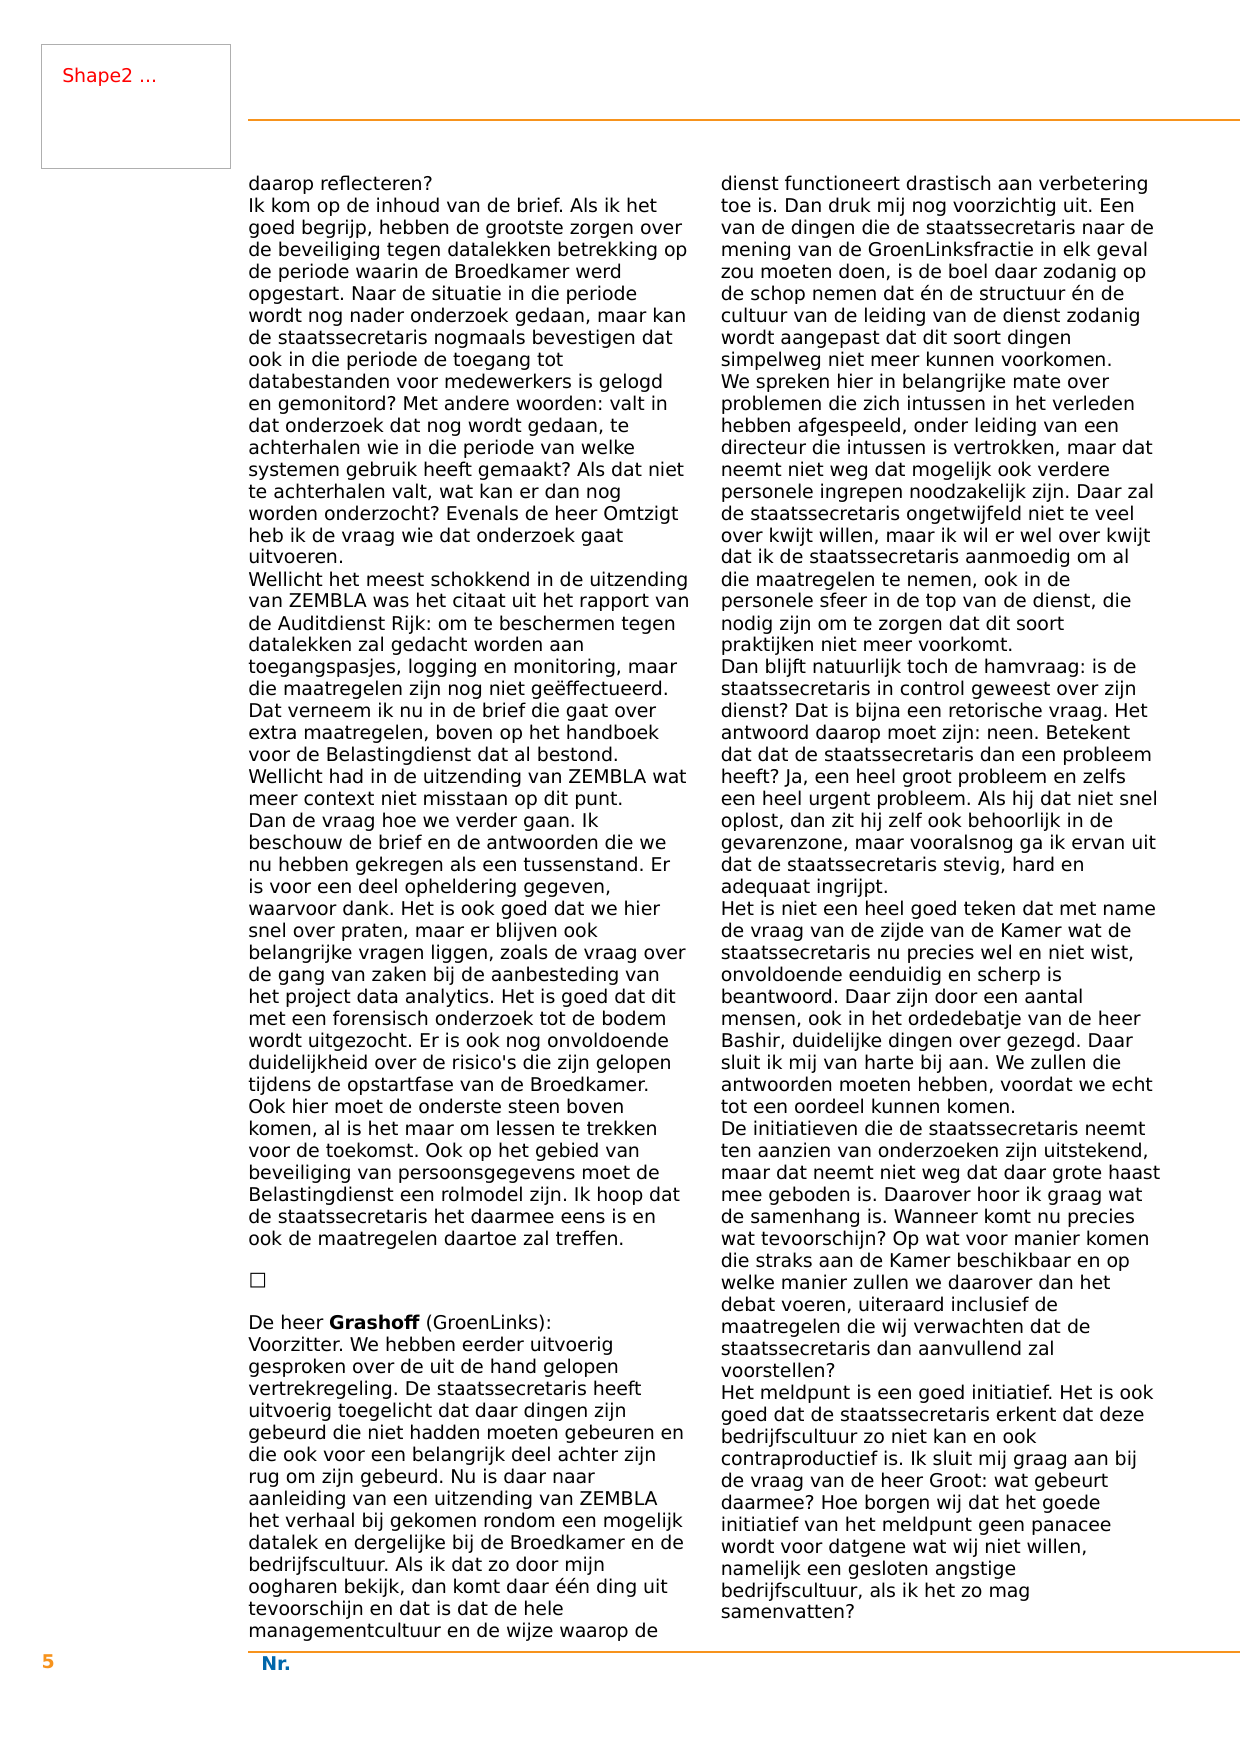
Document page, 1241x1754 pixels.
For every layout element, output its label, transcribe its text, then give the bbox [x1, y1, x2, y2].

text We spreken hier in belangrijke mate over problemen die zich intussen in het verleden hebben afgespeeld, onder leiding van een directeur die intussen is vertrokken, maar dat neemt niet weg dat mogelijk ook verdere personele ingrepen noodzakelijk zijn. Daar zal de staatssecretaris ongetwijfeld niet te veel over kwijt willen, maar ik wil er wel over kwijt dat ik de staatssecretaris aanmoedig om al die maatregelen te nemen, ook in de personele sfeer in de top van de dienst, die nodig zijn om te zorgen dat dit soort praktijken niet meer voorkomt. [721, 371, 1163, 656]
text De heer Grashoff (GroenLinks): [248, 1312, 691, 1334]
text De initiatieven die de staatssecretaris neemt ten aanzien van onderzoeken zijn uitstekend, maar dat neemt niet weg dat daar grote haast mee geboden is. Daarover hoor ik graag wat de samenhang is. Wanneer komt nu precies wat tevoorschijn? Op wat voor manier komen die straks aan de Kamer beschikbaar en op welke manier zullen we daarover dan het debat voeren, uiteraard inclusief de maatregelen die wij verwachten dat de staatssecretaris dan aanvullend zal voorstellen? [721, 1118, 1163, 1382]
text Voorzitter. We hebben eerder uitvoerig gesproken over de uit de hand gelopen vertrekregeling. De staatssecretaris heeft uitvoerig toegelicht dat daar dingen zijn gebeurd die niet hadden moeten gebeuren en die ook voor een belangrijk deel achter zijn rug om zijn gebeurd. Nu is daar naar aanleiding van een uitzending van ZEMBLA het verhaal bij gekomen rondom een mogelijk datalek en dergelijke bij de Broedkamer en de bedrijfscultuur. Als ik dat zo door mijn oogharen bekijk, dan komt daar één ding uit tevoorschijn en dat is dat de hele managementcultuur en de wijze waarop de [248, 1334, 691, 1641]
text Het meldpunt is een goed initiatief. Het is ook goed dat de staatssecretaris erkent dat deze bedrijfscultuur zo niet kan en ook contraproductief is. Ik sluit mij graag aan bij de vraag van de heer Groot: wat gebeurt daarmee? Hoe borgen wij dat het goede initiatief van het meldpunt geen panacee wordt voor datgene wat wij niet willen, namelijk een gesloten angstige bedrijfscultuur, als ik het zo mag samenvatten? [721, 1382, 1163, 1623]
text daarop reflecteren? [248, 173, 691, 195]
text Ik kom op de inhoud van de brief. Als ik het goed begrijp, hebben de grootste zorgen over de beveiliging tegen datalekken betrekking op de periode waarin de Broedkamer werd opgestart. Naar de situatie in die periode wordt nog nader onderzoek gedaan, maar kan de staatssecretaris nogmaals bevestigen dat ook in die periode de toegang tot databestanden voor medewerkers is gelogd en gemonitord? Met andere woorden: valt in dat onderzoek dat nog wordt gedaan, te achterhalen wie in die periode van welke systemen gebruik heeft gemaakt? Als dat niet te achterhalen valt, wat kan er dan nog worden onderzocht? Evenals de heer Omtzigt heb ik de vraag wie dat onderzoek gaat uitvoeren. [248, 195, 691, 568]
text dienst functioneert drastisch aan verbetering toe is. Dan druk mij nog voorzichtig uit. Een van de dingen die de staatssecretaris naar de mening van de GroenLinksfractie in elk geval zou moeten doen, is de boel daar zodanig op de schop nemen dat én de structuur én de cultuur van de leiding van de dienst zodanig wordt aangepast dat dit soort dingen simpelweg niet meer kunnen voorkomen. [721, 173, 1163, 371]
text Dan de vraag hoe we verder gaan. Ik beschouw de brief en de antwoorden die we nu hebben gekregen als een tussenstand. Er is voor een deel opheldering gegeven, waarvoor dank. Het is ook goed dat we hier snel over praten, maar er blijven ook belangrijke vragen liggen, zoals de vraag over de gang van zaken bij de aanbesteding van het project data analytics. Het is goed dat dit met een forensisch onderzoek tot de bodem wordt uitgezocht. Er is ook nog onvoldoende duidelijkheid over de risico's die zijn gelopen tijdens de opstartfase van de Broedkamer. Ook hier moet de onderste steen boven komen, al is het maar om lessen te trekken voor de toekomst. Ook op het gebied van beveiliging van persoonsgegevens moet de Belastingdienst een rolmodel zijn. Ik hoop dat de staatssecretaris het daarmee eens is en ook de maatregelen daartoe zal treffen. [248, 810, 691, 1250]
text ⬜ [248, 1270, 691, 1292]
text Het is niet een heel goed teken dat met name de vraag van de zijde van de Kamer wat de staatssecretaris nu precies wel en niet wist, onvoldoende eenduidig en scherp is beantwoord. Daar zijn door een aantal mensen, ook in het ordedebatje van de heer Bashir, duidelijke dingen over gezegd. Daar sluit ik mij van harte bij aan. We zullen die antwoorden moeten hebben, voordat we echt tot een oordeel kunnen komen. [721, 898, 1163, 1118]
text Dan blijft natuurlijk toch de hamvraag: is de staatssecretaris in control geweest over zijn dienst? Dat is bijna een retorische vraag. Het antwoord daarop moet zijn: neen. Betekent dat dat de staatssecretaris dan een probleem heeft? Ja, een heel groot probleem en zelfs een heel urgent probleem. Als hij dat niet snel oplost, dan zit hij zelf ook behoorlijk in de gevarenzone, maar vooralsnog ga ik ervan uit dat de staatssecretaris stevig, hard en adequaat ingrijpt. [721, 656, 1163, 898]
text Wellicht het meest schokkend in de uitzending van ZEMBLA was het citaat uit het rapport van de Auditdienst Rijk: om te beschermen tegen datalekken zal gedacht worden aan toegangspasjes, logging en monitoring, maar die maatregelen zijn nog niet geëffectueerd. Dat verneem ik nu in de brief die gaat over extra maatregelen, boven op het handboek voor de Belastingdienst dat al bestond. Wellicht had in de uitzending van ZEMBLA wat meer context niet misstaan op dit punt. [248, 568, 691, 810]
